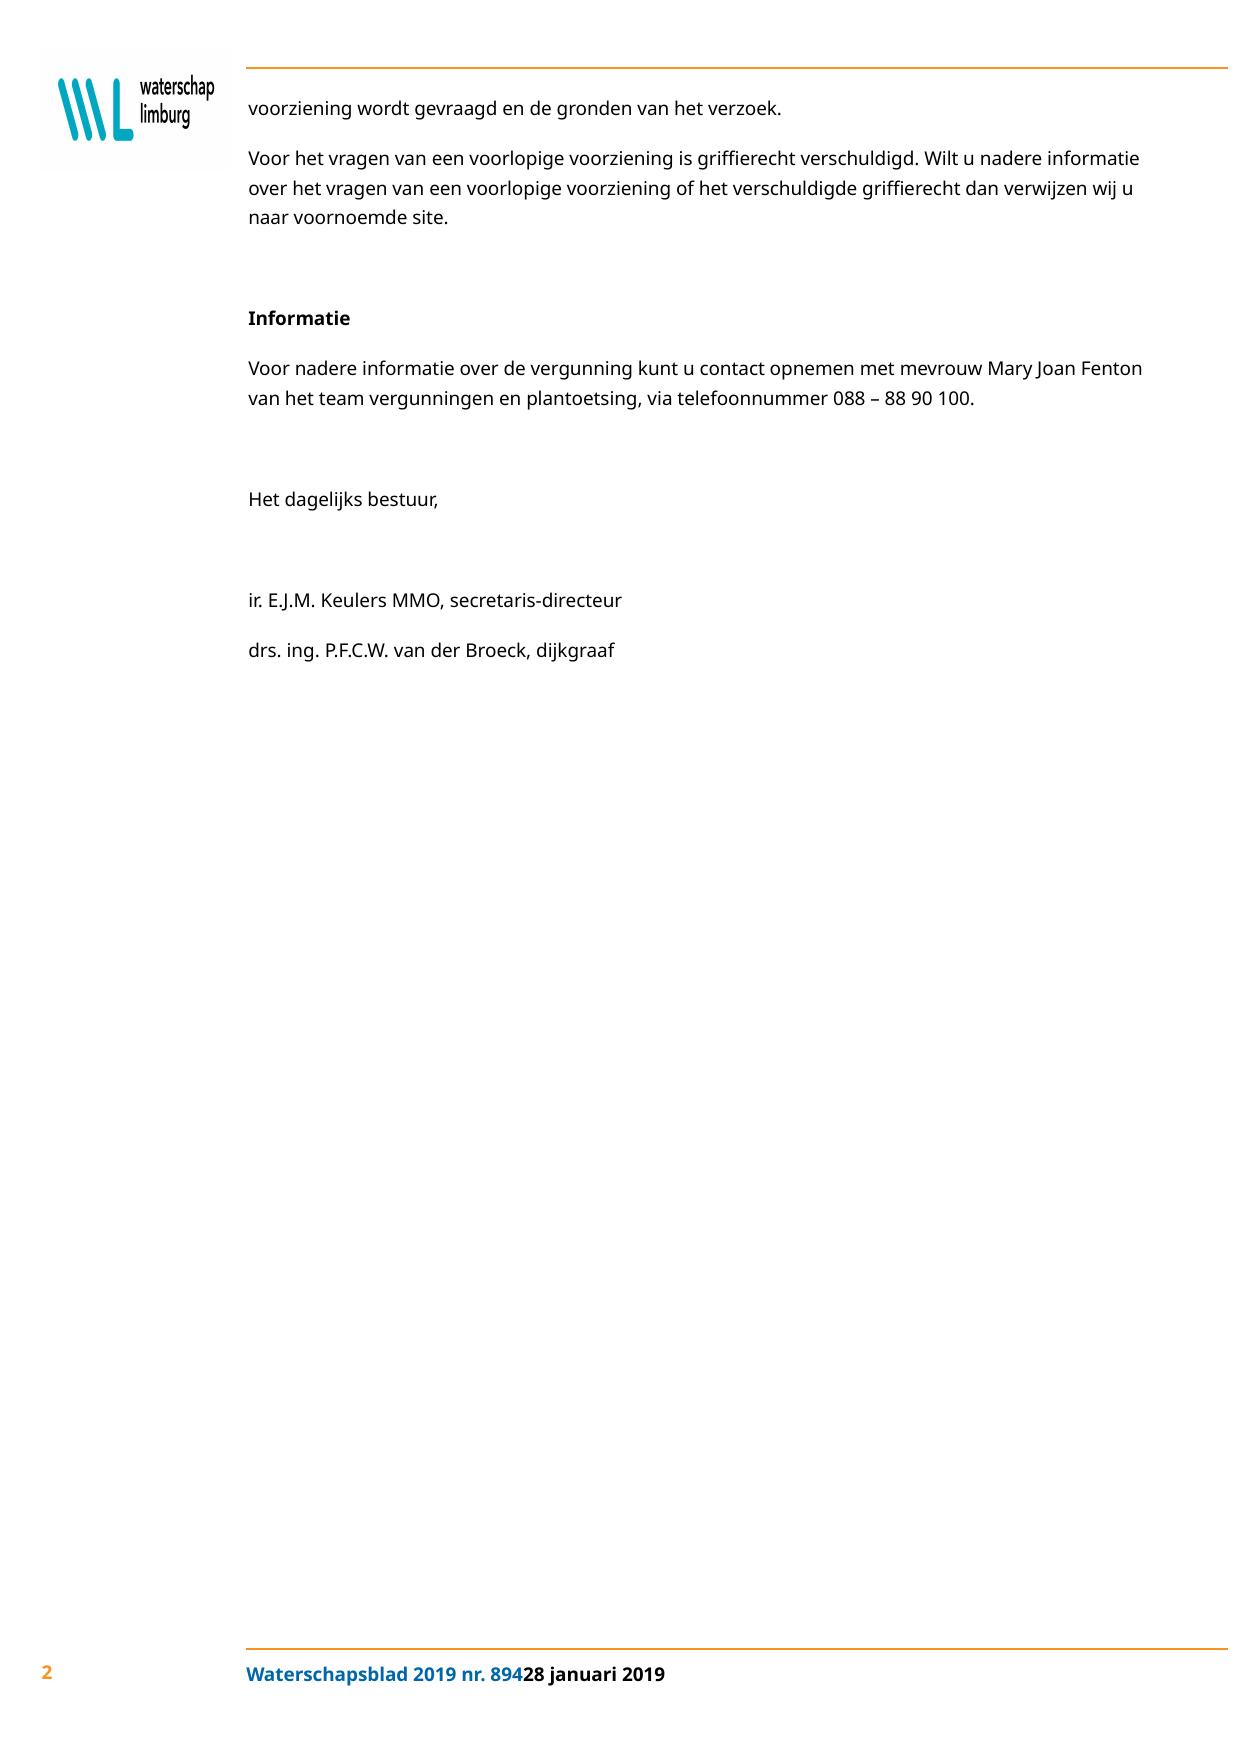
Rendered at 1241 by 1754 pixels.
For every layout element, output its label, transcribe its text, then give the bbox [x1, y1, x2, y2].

text voorziening wordt gevraagd en de gronden van het verzoek. [248, 95, 1152, 121]
text Voor nadere informatie over de vergunning kunt u contact opnemen met mevrouw Mary Joan Fenton van het team vergunningen en plantoetsing, via telefoonnummer 088 – 88 90 100. [248, 356, 1152, 411]
text Het dagelijks bestuur, [248, 486, 1152, 512]
text ir. E.J.M. Keulers MMO, secretaris-directeur [248, 587, 1152, 613]
text Informatie [248, 305, 1152, 331]
text Voor het vragen van een voorlopige voorziening is griffierecht verschuldigd. Wilt u nadere informatie over het vragen van een voorlopige voorziening of het verschuldigde griffierecht dan verwijzen wij u naar voornoemde site. [248, 145, 1152, 230]
picture [41, 47, 231, 172]
text drs. ing. P.F.C.W. van der Broeck, dijkgraaf [248, 637, 1152, 663]
